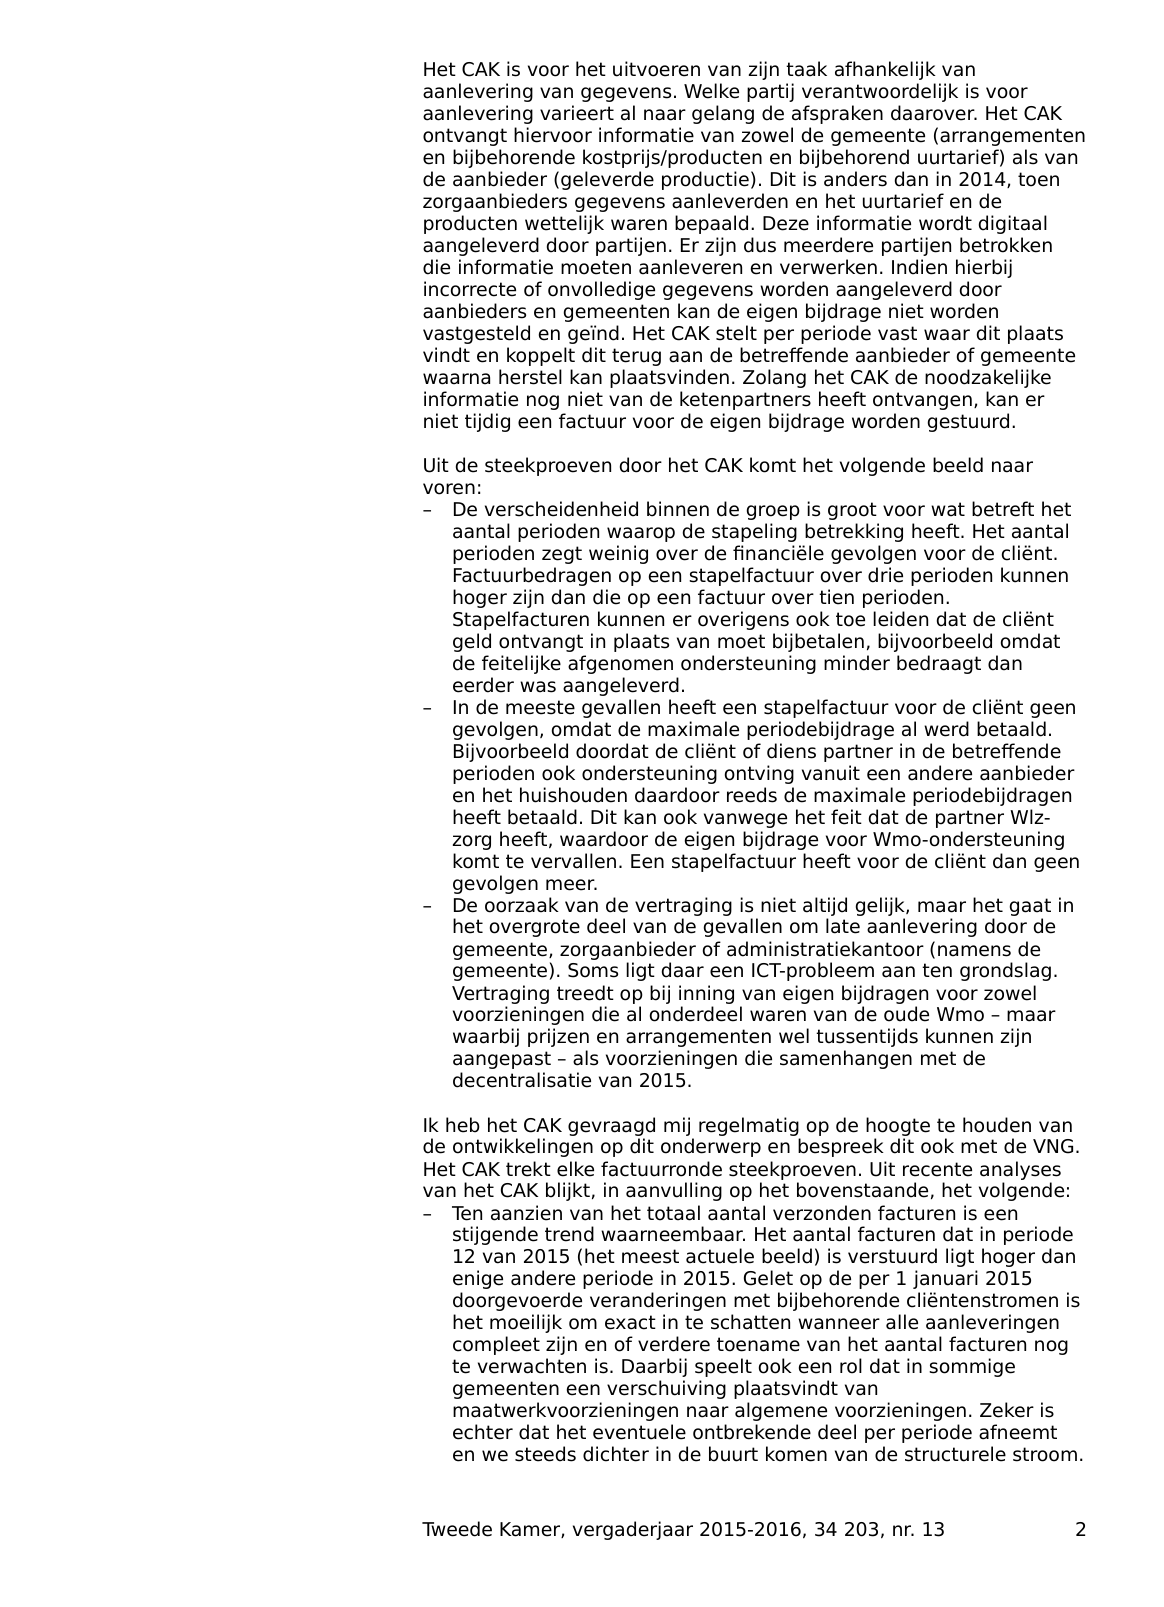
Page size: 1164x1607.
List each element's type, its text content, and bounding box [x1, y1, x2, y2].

text Uit de steekproeven door het CAK komt het volgende beeld naar voren: [422, 455, 1087, 499]
text – De oorzaak van de vertraging is niet altijd gelijk, maar het gaat in het overgrote deel van de gevallen om late aanlevering door de gemeente, zorgaanbieder of administratiekantoor (namens de gemeente). Soms ligt daar een ICT-probleem aan ten grondslag. Vertraging treedt op bij inning van eigen bijdragen voor zowel voorzieningen die al onderdeel waren van de oude Wmo – maar waarbij prijzen en arrangementen wel tussentijds kunnen zijn aangepast – als voorzieningen die samenhangen met de decentralisatie van 2015. [422, 894, 1087, 1092]
text – Ten aanzien van het totaal aantal verzonden facturen is een stijgende trend waarneembaar. Het aantal facturen dat in periode 12 van 2015 (het meest actuele beeld) is verstuurd ligt hoger dan enige andere periode in 2015. Gelet op de per 1 januari 2015 doorgevoerde veranderingen met bijbehorende cliëntenstromen is het moeilijk om exact in te schatten wanneer alle aanleveringen compleet zijn en of verdere toename van het aantal facturen nog te verwachten is. Daarbij speelt ook een rol dat in sommige gemeenten een verschuiving plaatsvindt van maatwerkvoorzieningen naar algemene voorzieningen. Zeker is echter dat het eventuele ontbrekende deel per periode afneemt en we steeds dichter in de buurt komen van de structurele stroom. [422, 1202, 1087, 1466]
text – De verscheidenheid binnen de groep is groot voor wat betreft het aantal perioden waarop de stapeling betrekking heeft. Het aantal perioden zegt weinig over de financiële gevolgen voor de cliënt. Factuurbedragen op een stapelfactuur over drie perioden kunnen hoger zijn dan die op een factuur over tien perioden. Stapelfacturen kunnen er overigens ook toe leiden dat de cliënt geld ontvangt in plaats van moet bijbetalen, bijvoorbeeld omdat de feitelijke afgenomen ondersteuning minder bedraagt dan eerder was aangeleverd. [422, 499, 1087, 697]
text – In de meeste gevallen heeft een stapelfactuur voor de cliënt geen gevolgen, omdat de maximale periodebijdrage al werd betaald. Bijvoorbeeld doordat de cliënt of diens partner in de betreffende perioden ook ondersteuning ontving vanuit een andere aanbieder en het huishouden daardoor reeds de maximale periodebijdragen heeft betaald. Dit kan ook vanwege het feit dat de partner Wlz-zorg heeft, waardoor de eigen bijdrage voor Wmo-ondersteuning komt te vervallen. Een stapelfactuur heeft voor de cliënt dan geen gevolgen meer. [422, 697, 1087, 894]
text Ik heb het CAK gevraagd mij regelmatig op de hoogte te houden van de ontwikkelingen op dit onderwerp en bespreek dit ook met de VNG. Het CAK trekt elke factuurronde steekproeven. Uit recente analyses van het CAK blijkt, in aanvulling op het bovenstaande, het volgende: [422, 1114, 1087, 1202]
text Het CAK is voor het uitvoeren van zijn taak afhankelijk van aanlevering van gegevens. Welke partij verantwoordelijk is voor aanlevering varieert al naar gelang de afspraken daarover. Het CAK ontvangt hiervoor informatie van zowel de gemeente (arrangementen en bijbehorende kostprijs/producten en bijbehorend uurtarief) als van de aanbieder (geleverde productie). Dit is anders dan in 2014, toen zorgaanbieders gegevens aanleverden en het uurtarief en de producten wettelijk waren bepaald. Deze informatie wordt digitaal aangeleverd door partijen. Er zijn dus meerdere partijen betrokken die informatie moeten aanleveren en verwerken. Indien hierbij incorrecte of onvolledige gegevens worden aangeleverd door aanbieders en gemeenten kan de eigen bijdrage niet worden vastgesteld en geïnd. Het CAK stelt per periode vast waar dit plaats vindt en koppelt dit terug aan de betreffende aanbieder of gemeente waarna herstel kan plaatsvinden. Zolang het CAK de noodzakelijke informatie nog niet van de ketenpartners heeft ontvangen, kan er niet tijdig een factuur voor de eigen bijdrage worden gestuurd. [422, 59, 1087, 433]
